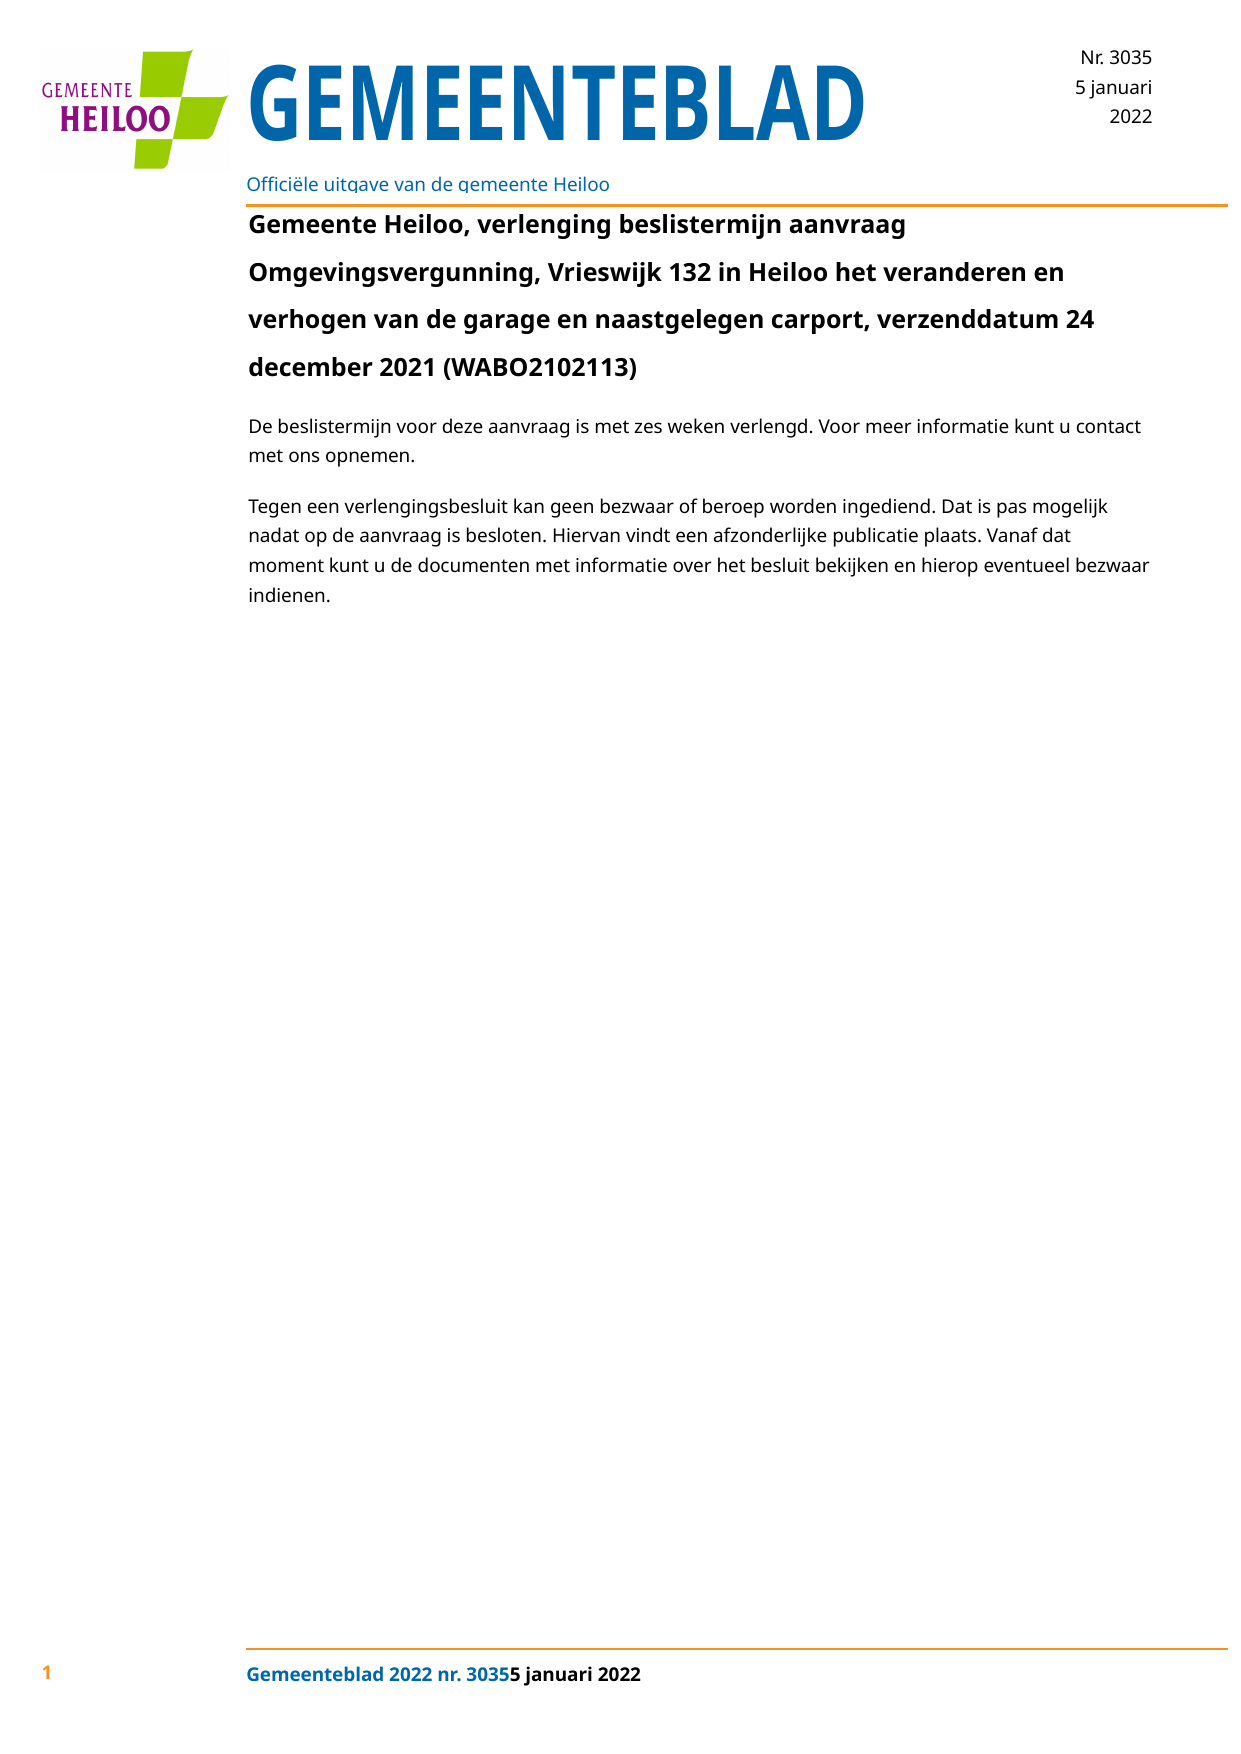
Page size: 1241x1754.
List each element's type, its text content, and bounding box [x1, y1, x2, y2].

text Tegen een verlengingsbesluit kan geen bezwaar of beroep worden ingediend. Dat is pas mogelijk nadat op de aanvraag is besloten. Hiervan vindt een afzonderlijke publicatie plaats. Vanaf dat moment kunt u de documenten met informatie over het besluit bekijken en hierop eventueel bezwaar indienen. [248, 493, 1152, 608]
text De beslistermijn voor deze aanvraag is met zes weken verlengd. Voor meer informatie kunt u contact met ons opnemen. [248, 413, 1152, 468]
text Gemeente Heiloo, verlenging beslistermijn aanvraag Omgevingsvergunning, Vrieswijk 132 in Heiloo het veranderen en verhogen van de garage en naastgelegen carport, verzenddatum 24 december 2021 (WABO2102113) [248, 207, 1152, 384]
picture [41, 47, 231, 172]
